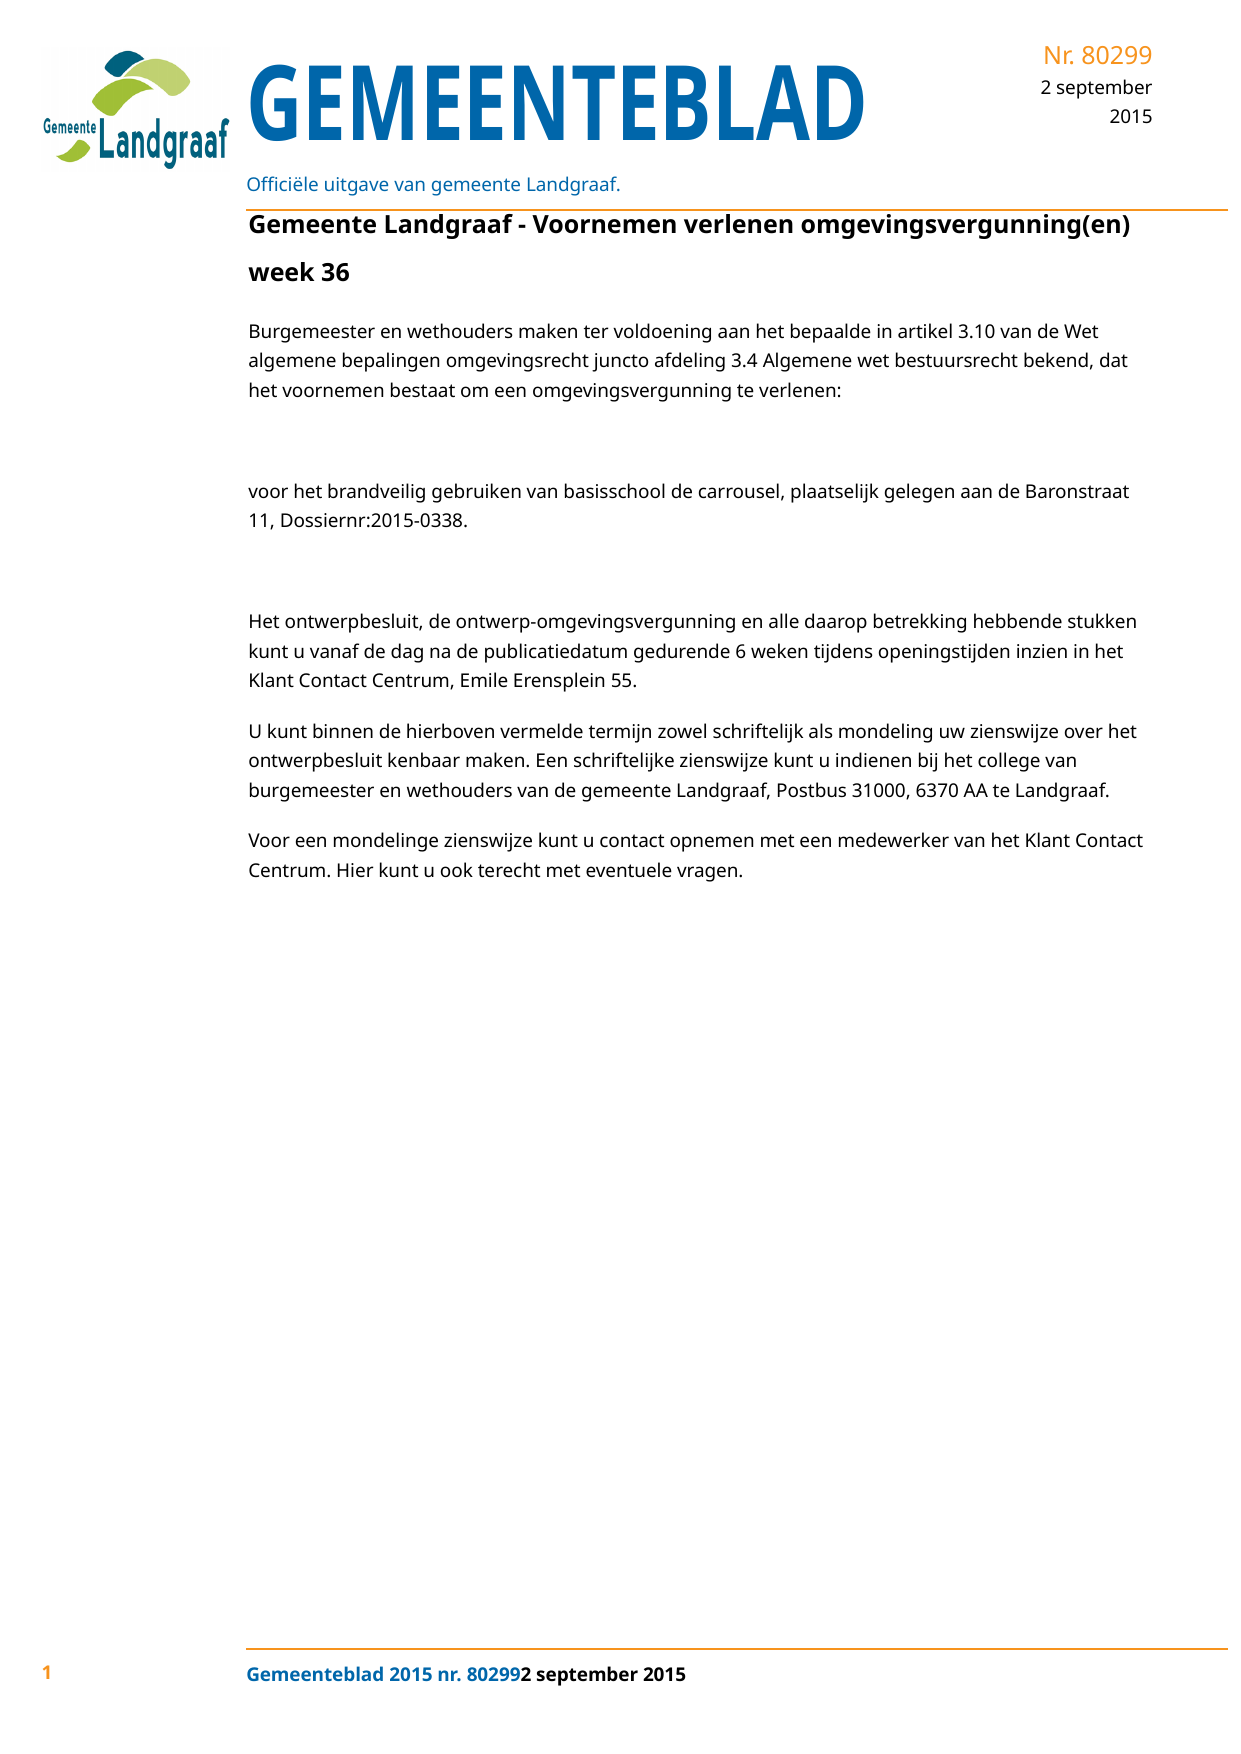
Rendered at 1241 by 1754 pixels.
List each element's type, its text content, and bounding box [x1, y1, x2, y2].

text U kunt binnen de hierboven vermelde termijn zowel schriftelijk als mondeling uw zienswijze over het ontwerpbesluit kenbaar maken. Een schriftelijke zienswijze kunt u indienen bij het college van burgemeester en wethouders van de gemeente Landgraaf, Postbus 31000, 6370 AA te Landgraaf. [248, 718, 1152, 803]
text Voor een mondelinge zienswijze kunt u contact opnemen met een medewerker van het Klant Contact Centrum. Hier kunt u ook terecht met eventuele vragen. [248, 827, 1152, 883]
text Gemeente Landgraaf - Voornemen verlenen omgevingsvergunning(en) week 36 [248, 211, 1152, 288]
text voor het brandveilig gebruiken van basisschool de carrousel, plaatselijk gelegen aan de Baronstraat 11, Dossiernr:2015-0338. [248, 478, 1152, 533]
picture [41, 47, 231, 172]
text Het ontwerpbesluit, de ontwerp-omgevingsvergunning en alle daarop betrekking hebbende stukken kunt u vanaf de dag na de publicatiedatum gedurende 6 weken tijdens openingstijden inzien in het Klant Contact Centrum, Emile Erensplein 55. [248, 608, 1152, 693]
text Burgemeester en wethouders maken ter voldoening aan het bepaalde in artikel 3.10 van de Wet algemene bepalingen omgevingsrecht juncto afdeling 3.4 Algemene wet bestuursrecht bekend, dat het voornemen bestaat om een omgevingsvergunning te verlenen: [248, 318, 1152, 403]
